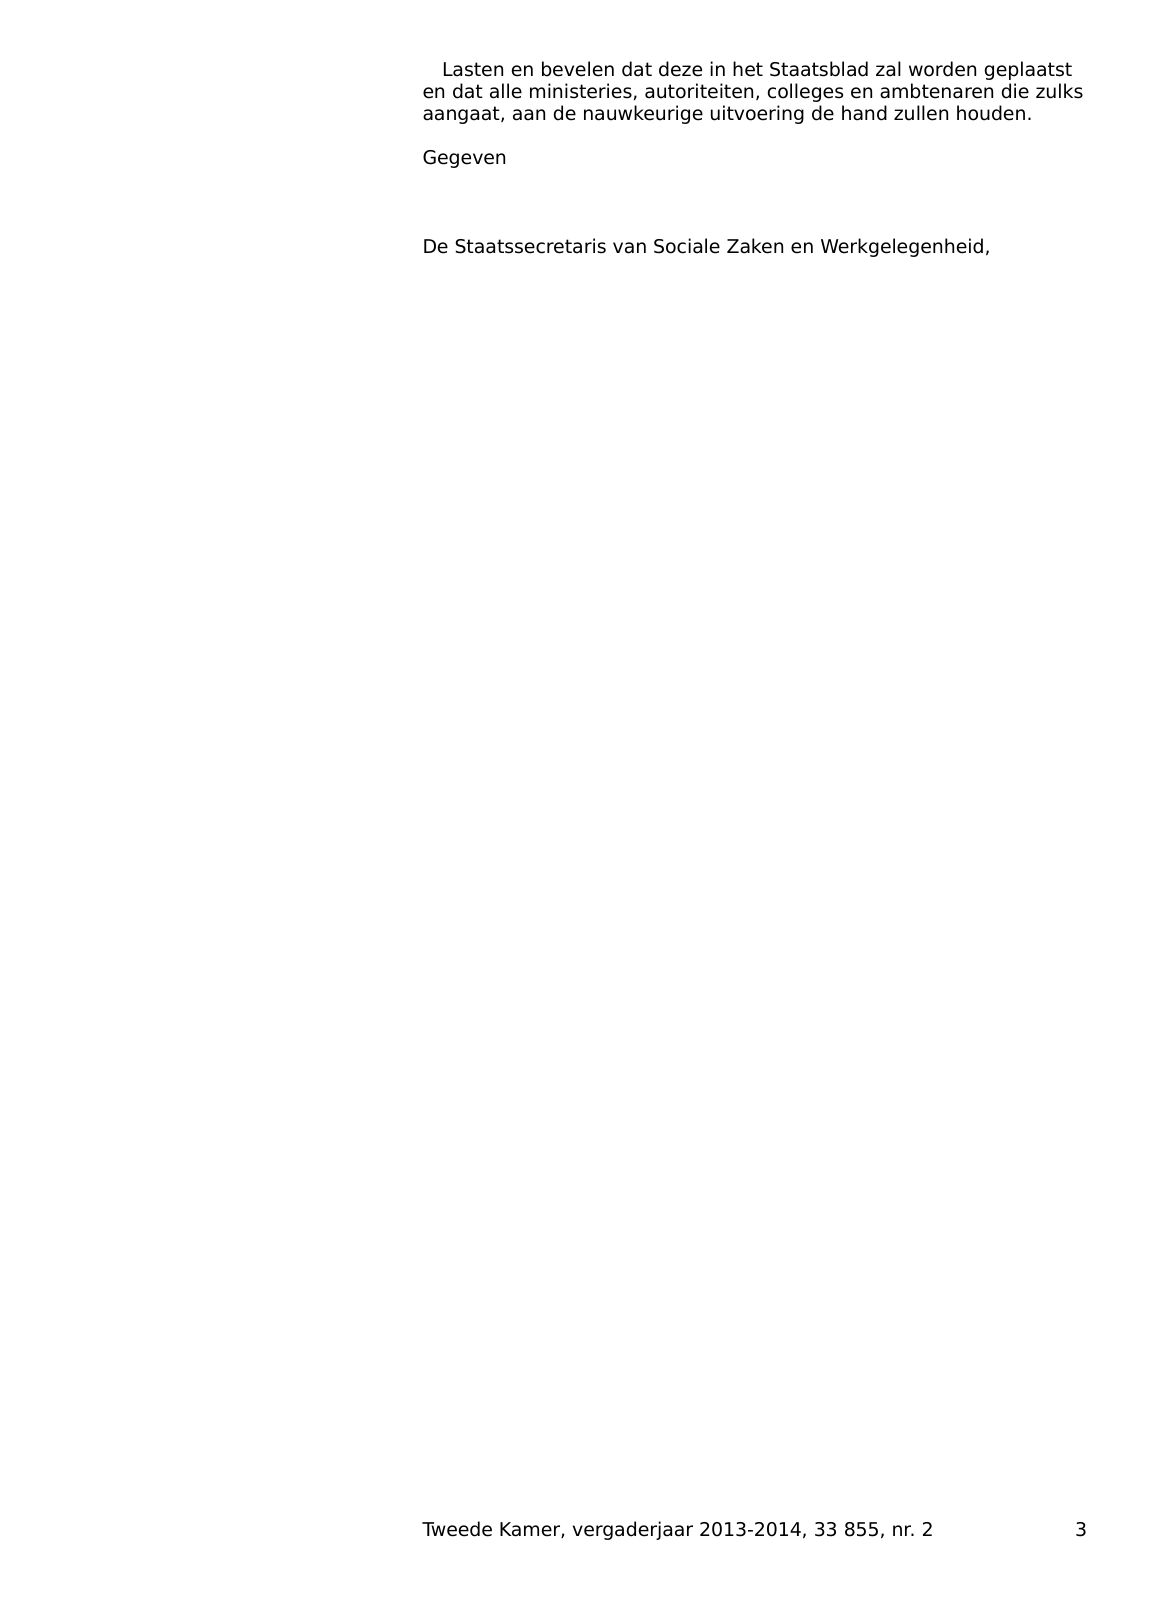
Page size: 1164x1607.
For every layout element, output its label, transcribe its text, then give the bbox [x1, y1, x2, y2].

text Gegeven [422, 147, 1087, 169]
text De Staatssecretaris van Sociale Zaken en Werkgelegenheid, [422, 236, 1087, 258]
text Lasten en bevelen dat deze in het Staatsblad zal worden geplaatst en dat alle ministeries, autoriteiten, colleges en ambtenaren die zulks aangaat, aan de nauwkeurige uitvoering de hand zullen houden. [422, 59, 1087, 125]
